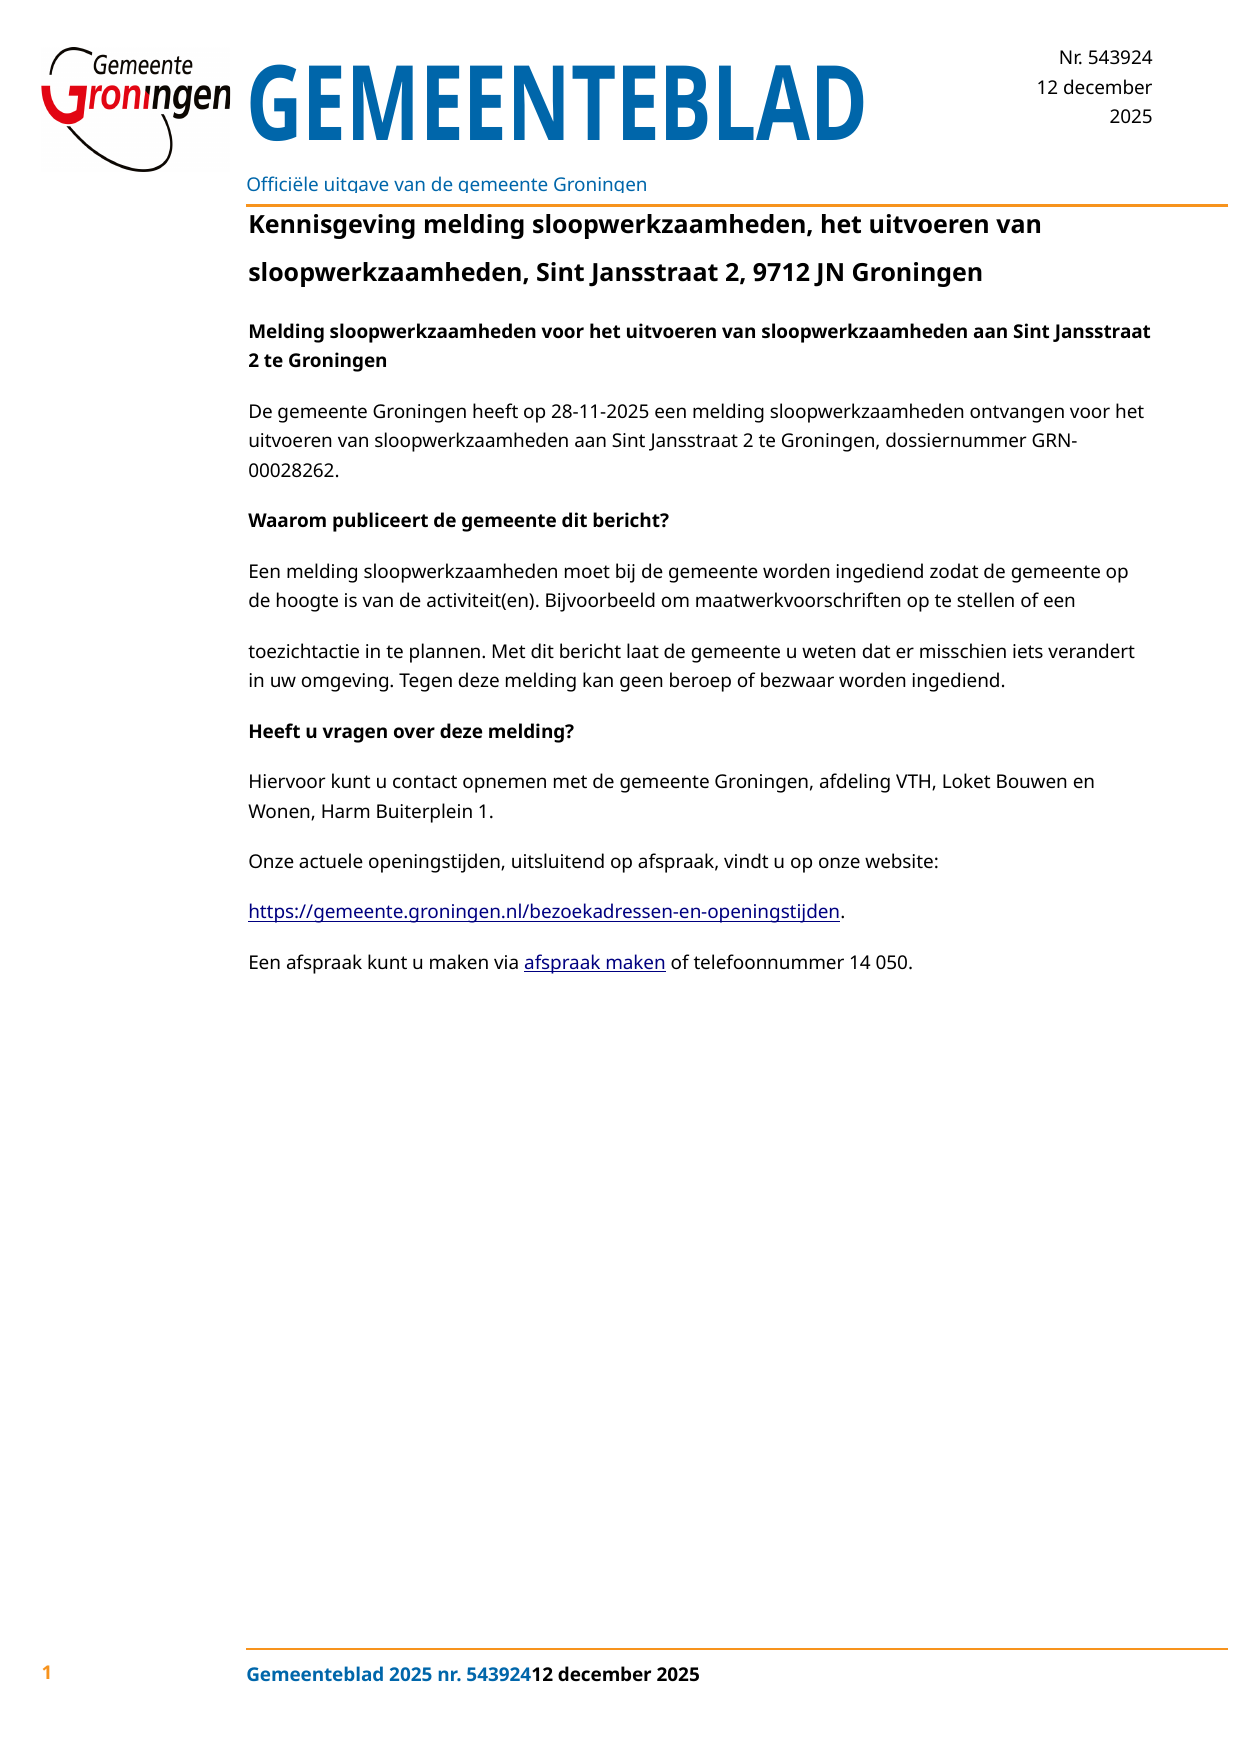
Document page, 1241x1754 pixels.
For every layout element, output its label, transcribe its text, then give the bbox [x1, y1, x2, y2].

text Een afspraak kunt u maken via afspraak maken of telefoonnummer 14 050. [248, 949, 1152, 975]
text Kennisgeving melding sloopwerkzaamheden, het uitvoeren van sloopwerkzaamheden, Sint Jansstraat 2, 9712 JN Groningen [248, 207, 1152, 288]
text toezichtactie in te plannen. Met dit bericht laat de gemeente u weten dat er misschien iets verandert in uw omgeving. Tegen deze melding kan geen beroep of bezwaar worden ingediend. [248, 638, 1152, 693]
text https://gemeente.groningen.nl/bezoekadressen-en-openingstijden. [248, 899, 1152, 924]
text De gemeente Groningen heeft op 28-11-2025 een melding sloopwerkzaamheden ontvangen voor het uitvoeren van sloopwerkzaamheden aan Sint Jansstraat 2 te Groningen, dossiernummer GRN-00028262. [248, 398, 1152, 483]
text Waarom publiceert de gemeente dit bericht? [248, 507, 1152, 533]
text Melding sloopwerkzaamheden voor het uitvoeren van sloopwerkzaamheden aan Sint Jansstraat 2 te Groningen [248, 318, 1152, 373]
text Hiervoor kunt u contact opnemen met de gemeente Groningen, afdeling VTH, Loket Bouwen en Wonen, Harm Buiterplein 1. [248, 768, 1152, 824]
text Een melding sloopwerkzaamheden moet bij de gemeente worden ingediend zodat de gemeente op de hoogte is van de activiteit(en). Bijvoorbeeld om maatwerkvoorschriften op te stellen of een [248, 558, 1152, 613]
text Onze actuele openingstijden, uitsluitend op afspraak, vindt u op onze website: [248, 848, 1152, 874]
picture [41, 47, 231, 172]
text Heeft u vragen over deze melding? [248, 718, 1152, 744]
